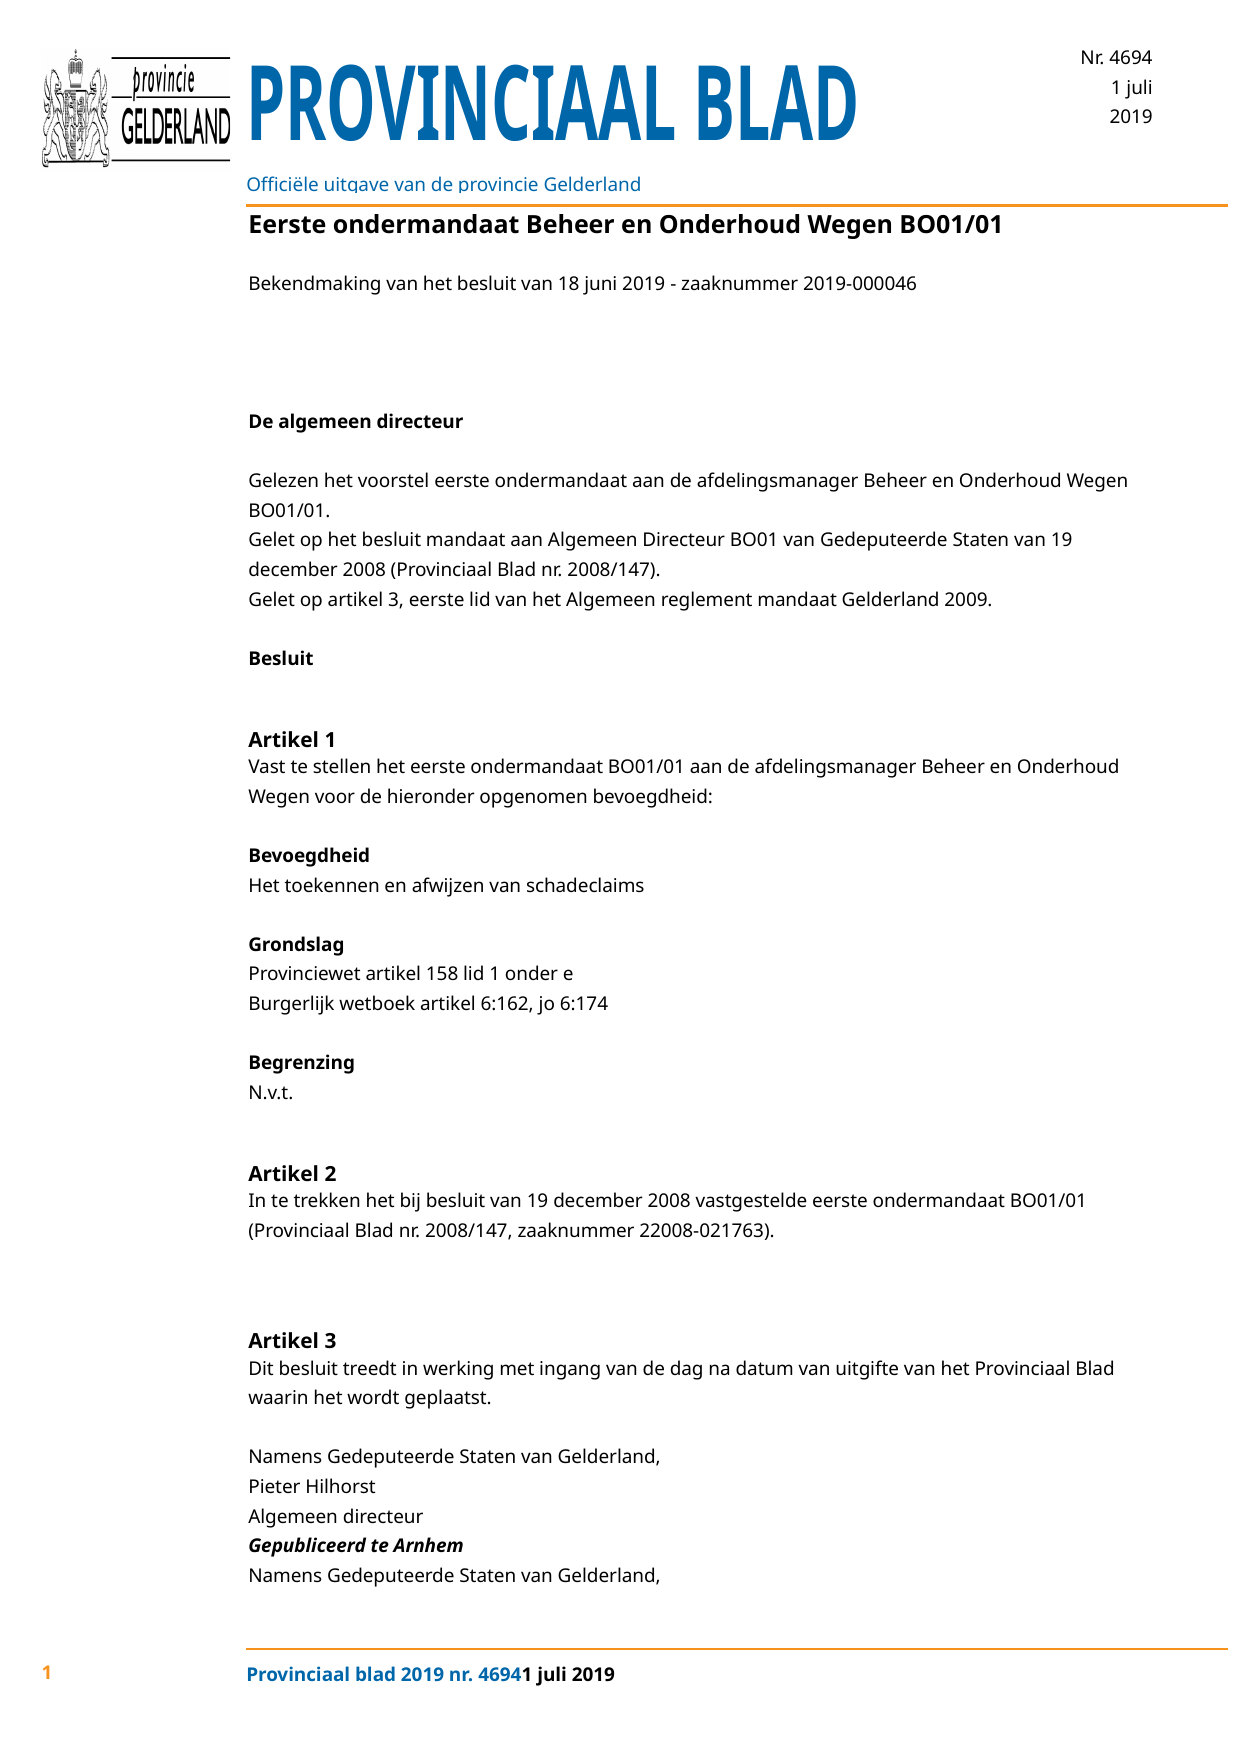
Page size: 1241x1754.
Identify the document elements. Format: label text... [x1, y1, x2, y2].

text Gelet op artikel 3, eerste lid van het Algemeen reglement mandaat Gelderland 2009. [248, 586, 1152, 612]
text Dit besluit treedt in werking met ingang van de dag na datum van uitgifte van het Provinciaal Blad waarin het wordt geplaatst. [248, 1355, 1152, 1410]
text Artikel 2 [248, 1159, 1152, 1187]
text Artikel 3 [248, 1326, 1152, 1355]
text Begrenzing [248, 1049, 1152, 1075]
text Bevoegdheid [248, 842, 1152, 868]
text Pieter Hilhorst [248, 1473, 1152, 1499]
text Namens Gedeputeerde Staten van Gelderland, [248, 1562, 1152, 1588]
text N.v.t. [248, 1079, 1152, 1104]
text Algemeen directeur [248, 1503, 1152, 1528]
text Eerste ondermandaat Beheer en Onderhoud Wegen BO01/01 [248, 207, 1152, 241]
text Burgerlijk wetboek artikel 6:162, jo 6:174 [248, 990, 1152, 1016]
text Besluit [248, 645, 1152, 671]
text De algemeen directeur [248, 408, 1152, 434]
text Namens Gedeputeerde Staten van Gelderland, [248, 1444, 1152, 1469]
picture [41, 47, 231, 172]
text Bekendmaking van het besluit van 18 juni 2019 - zaaknummer 2019-000046 [248, 270, 1152, 296]
text Artikel 1 [248, 725, 1152, 753]
text Vast te stellen het eerste ondermandaat BO01/01 aan de afdelingsmanager Beheer en Onderhoud Wegen voor de hieronder opgenomen bevoegdheid: [248, 753, 1152, 809]
text Gelezen het voorstel eerste ondermandaat aan de afdelingsmanager Beheer en Onderhoud Wegen BO01/01. [248, 467, 1152, 523]
text Het toekennen en afwijzen van schadeclaims [248, 872, 1152, 897]
text In te trekken het bij besluit van 19 december 2008 vastgestelde eerste ondermandaat BO01/01 (Provinciaal Blad nr. 2008/147, zaaknummer 22008-021763). [248, 1187, 1152, 1243]
text Grondslag [248, 931, 1152, 957]
text Provinciewet artikel 158 lid 1 onder e [248, 961, 1152, 986]
text Gepubliceerd te Arnhem [248, 1532, 1152, 1558]
text Gelet op het besluit mandaat aan Algemeen Directeur BO01 van Gedeputeerde Staten van 19 december 2008 (Provinciaal Blad nr. 2008/147). [248, 527, 1152, 582]
